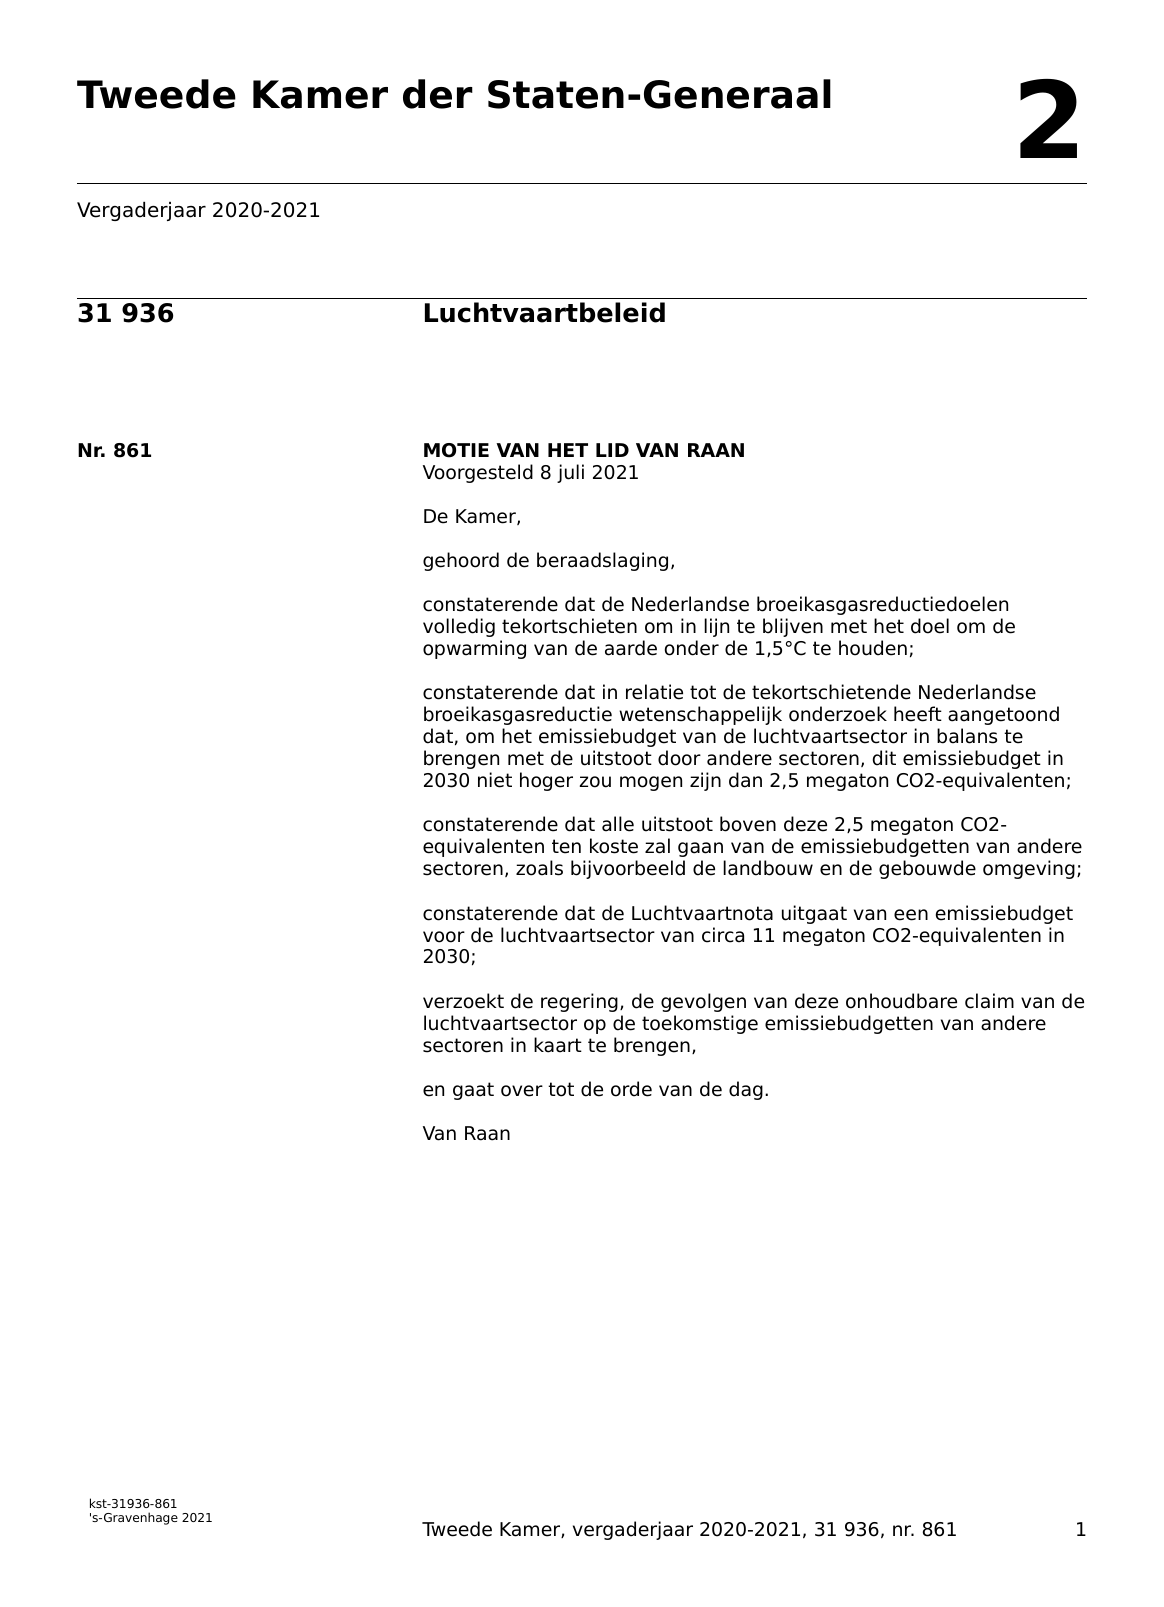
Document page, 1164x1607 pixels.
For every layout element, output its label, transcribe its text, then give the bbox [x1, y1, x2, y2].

table_cell Vergaderjaar 2020-2021 [77, 184, 1087, 298]
subtitle Nr. 861 MOTIE VAN HET LID VAN RAAN [77, 440, 1087, 462]
text gehoord de beraadslaging, [422, 550, 1087, 572]
text De Kamer, [422, 506, 1087, 528]
subtitle 31 936 Luchtvaartbeleid [77, 299, 1087, 329]
text constaterende dat alle uitstoot boven deze 2,5 megaton CO2-equivalenten ten koste zal gaan van de emissiebudgetten van andere sectoren, zoals bijvoorbeeld de landbouw en de gebouwde omgeving; [422, 814, 1087, 880]
text constaterende dat de Luchtvaartnota uitgaat van een emissiebudget voor de luchtvaartsector van circa 11 megaton CO2-equivalenten in 2030; [422, 902, 1087, 968]
text constaterende dat de Nederlandse broeikasgasreductiedoelen volledig tekortschieten om in lijn te blijven met het doel om de opwarming van de aarde onder de 1,5°C te houden; [422, 594, 1087, 660]
text 's-Gravenhage 2021 [88, 1511, 323, 1525]
text en gaat over tot de orde van de dag. [422, 1079, 1087, 1101]
text constaterende dat in relatie tot de tekortschietende Nederlandse broeikasgasreductie wetenschappelijk onderzoek heeft aangetoond dat, om het emissiebudget van de luchtvaartsector in balans te brengen met de uitstoot door andere sectoren, dit emissiebudget in 2030 niet hoger zou mogen zijn dan 2,5 megaton CO2-equivalenten; [422, 682, 1087, 792]
text Van Raan [422, 1123, 1087, 1145]
text verzoekt de regering, de gevolgen van deze onhoudbare claim van de luchtvaartsector op de toekomstige emissiebudgetten van andere sectoren in kaart te brengen, [422, 991, 1087, 1057]
table_header 2 [886, 59, 1087, 183]
table_header Tweede Kamer der Staten-Generaal [77, 59, 886, 183]
text kst-31936-861 [88, 1497, 323, 1511]
text Voorgesteld 8 juli 2021 [422, 462, 1087, 484]
